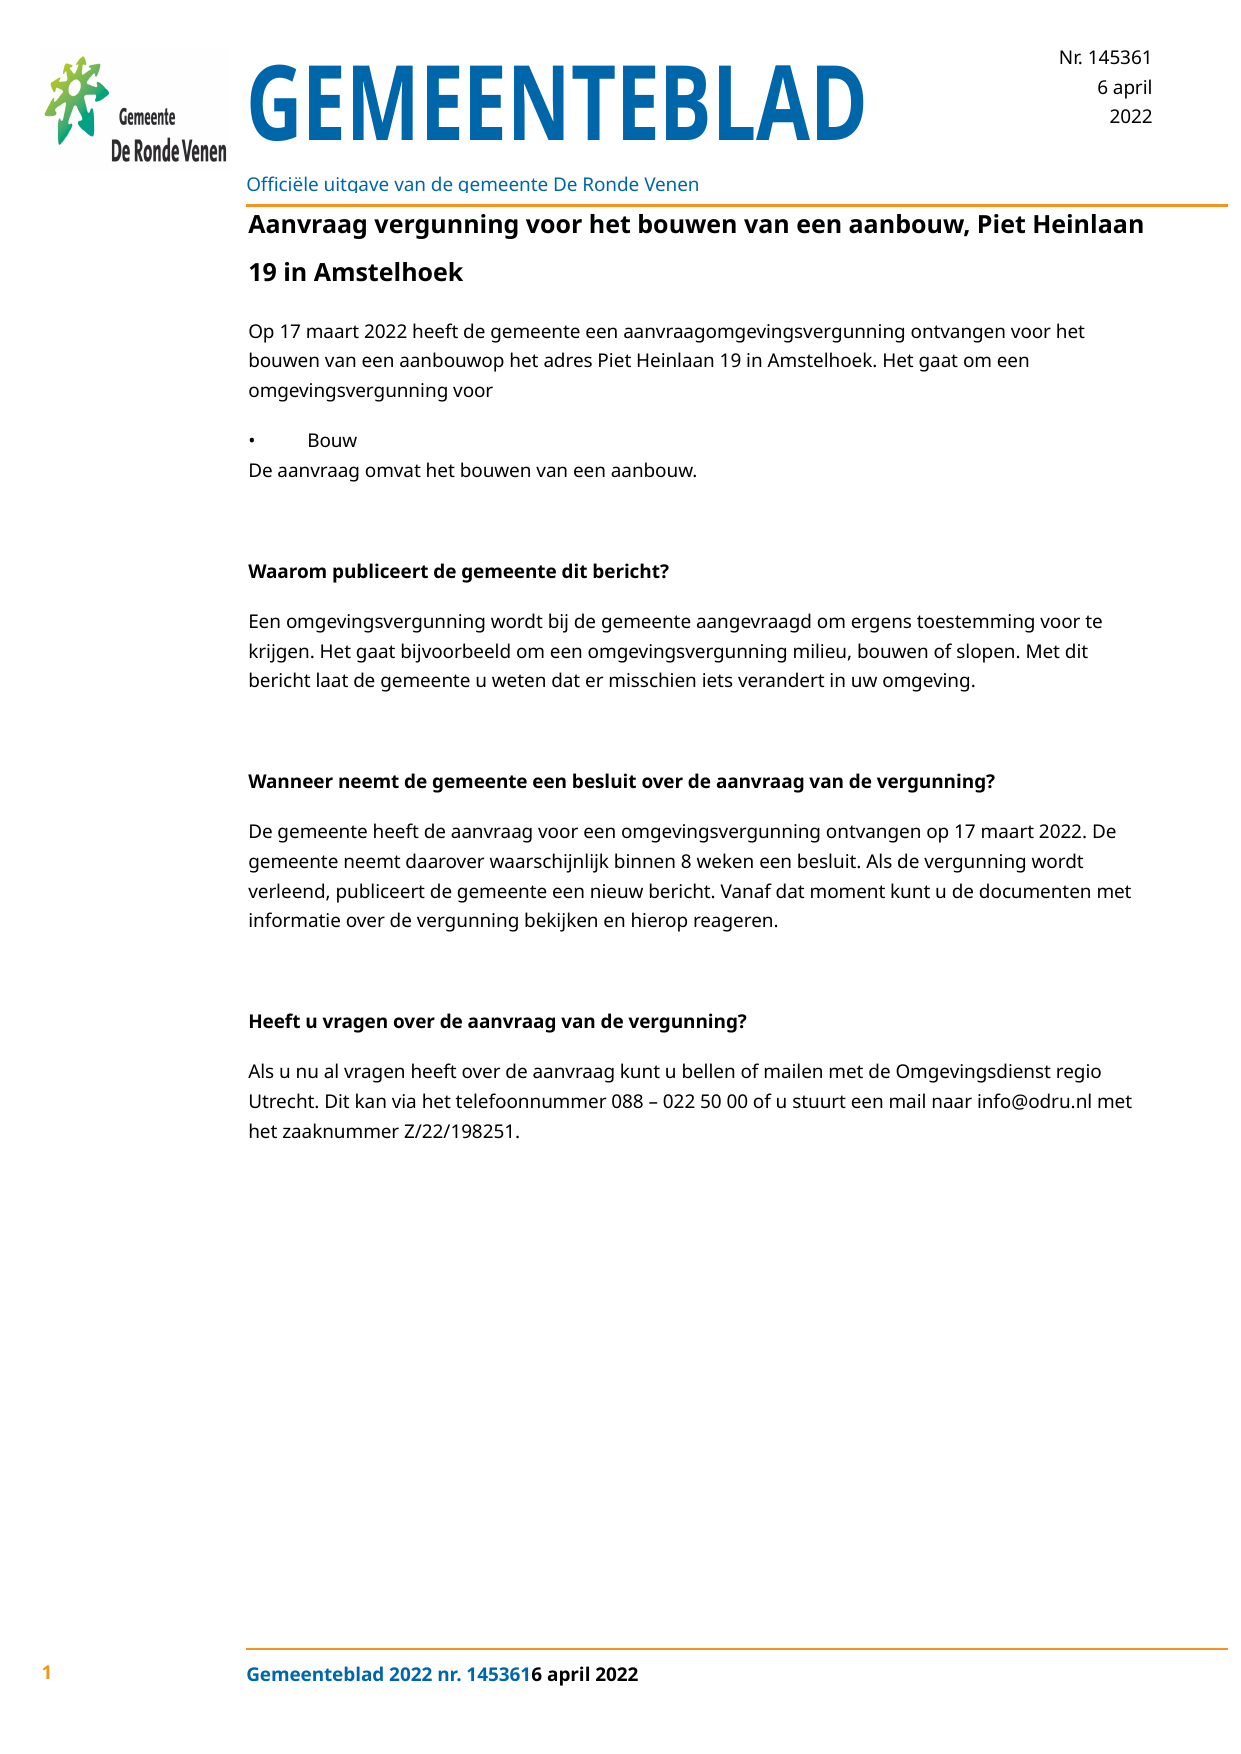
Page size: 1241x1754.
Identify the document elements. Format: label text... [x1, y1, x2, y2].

text Waarom publiceert de gemeente dit bericht? [248, 558, 1152, 584]
text De aanvraag omvat het bouwen van een aanbouw. [248, 457, 1152, 483]
text Heeft u vragen over de aanvraag van de vergunning? [248, 1008, 1152, 1034]
text Een omgevingsvergunning wordt bij de gemeente aangevraagd om ergens toestemming voor te krijgen. Het gaat bijvoorbeeld om een omgevingsvergunning milieu, bouwen of slopen. Met dit bericht laat de gemeente u weten dat er misschien iets verandert in uw omgeving. [248, 608, 1152, 693]
list Bouw [248, 427, 1152, 453]
picture [41, 47, 231, 172]
text Als u nu al vragen heeft over de aanvraag kunt u bellen of mailen met de Omgevingsdienst regio Utrecht. Dit kan via het telefoonnummer 088 – 022 50 00 of u stuurt een mail naar info@odru.nl met het zaaknummer Z/22/198251. [248, 1059, 1152, 1144]
text Op 17 maart 2022 heeft de gemeente een aanvraagomgevingsvergunning ontvangen voor het bouwen van een aanbouwop het adres Piet Heinlaan 19 in Amstelhoek. Het gaat om een omgevingsvergunning voor [248, 318, 1152, 403]
text De gemeente heeft de aanvraag voor een omgevingsvergunning ontvangen op 17 maart 2022. De gemeente neemt daarover waarschijnlijk binnen 8 weken een besluit. Als de vergunning wordt verleend, publiceert de gemeente een nieuw bericht. Vanaf dat moment kunt u de documenten met informatie over de vergunning bekijken en hierop reageren. [248, 819, 1152, 933]
text Wanneer neemt de gemeente een besluit over de aanvraag van de vergunning? [248, 768, 1152, 794]
text Aanvraag vergunning voor het bouwen van een aanbouw, Piet Heinlaan 19 in Amstelhoek [248, 207, 1152, 288]
